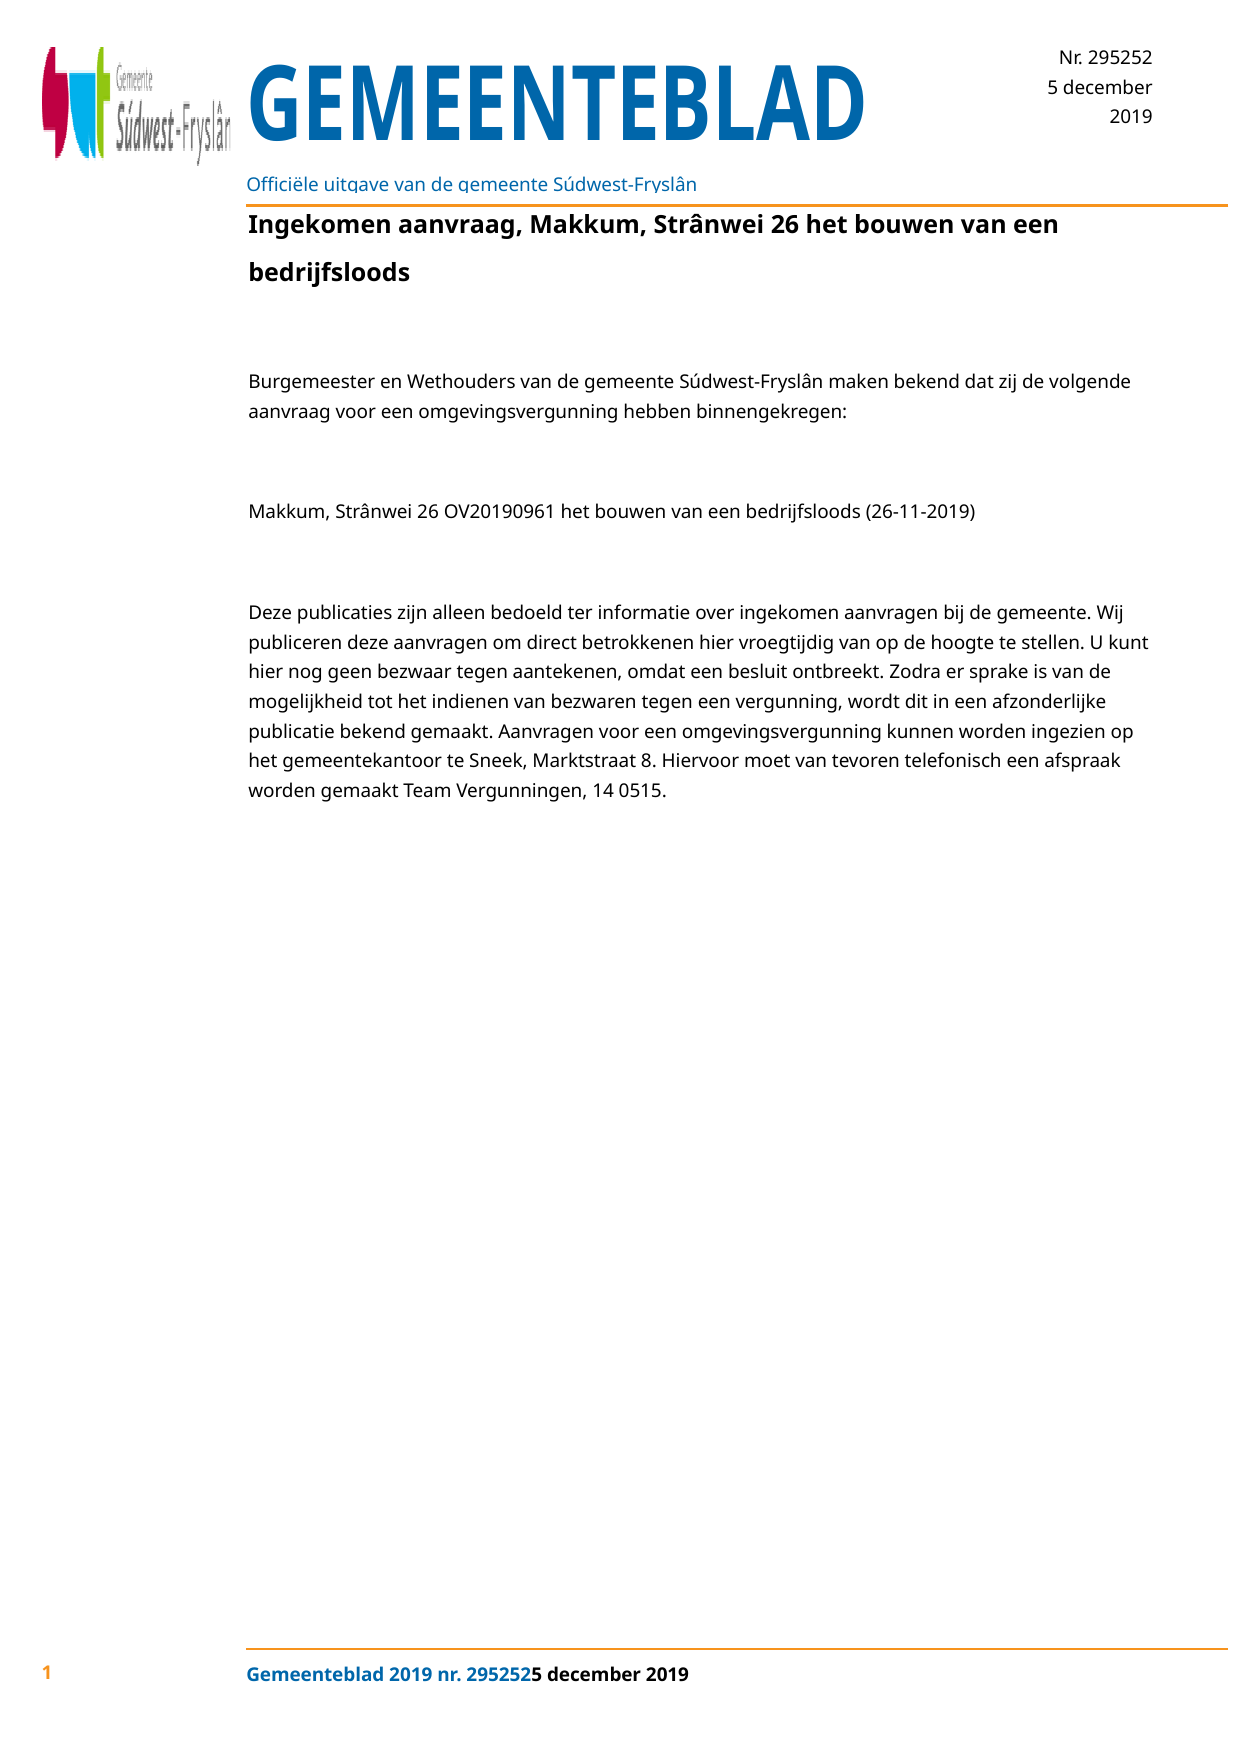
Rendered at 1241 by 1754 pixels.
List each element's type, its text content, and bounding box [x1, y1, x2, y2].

text Burgemeester en Wethouders van de gemeente Súdwest-Fryslân maken bekend dat zij de volgende aanvraag voor een omgevingsvergunning hebben binnengekregen: [248, 368, 1152, 424]
text Deze publicaties zijn alleen bedoeld ter informatie over ingekomen aanvragen bij de gemeente. Wij publiceren deze aanvragen om direct betrokkenen hier vroegtijdig van op de hoogte te stellen. U kunt hier nog geen bezwaar tegen aantekenen, omdat een besluit ontbreekt. Zodra er sprake is van de mogelijkheid tot het indienen van bezwaren tegen een vergunning, wordt dit in een afzonderlijke publicatie bekend gemaakt. Aanvragen voor een omgevingsvergunning kunnen worden ingezien op het gemeentekantoor te Sneek, Marktstraat 8. Hiervoor moet van tevoren telefonisch een afspraak worden gemaakt Team Vergunningen, 14 0515. [248, 599, 1152, 803]
text Ingekomen aanvraag, Makkum, Strânwei 26 het bouwen van een bedrijfsloods [248, 207, 1152, 288]
text Makkum, Strânwei 26 OV20190961 het bouwen van een bedrijfsloods (26-11-2019) [248, 499, 1152, 524]
picture [41, 47, 231, 172]
